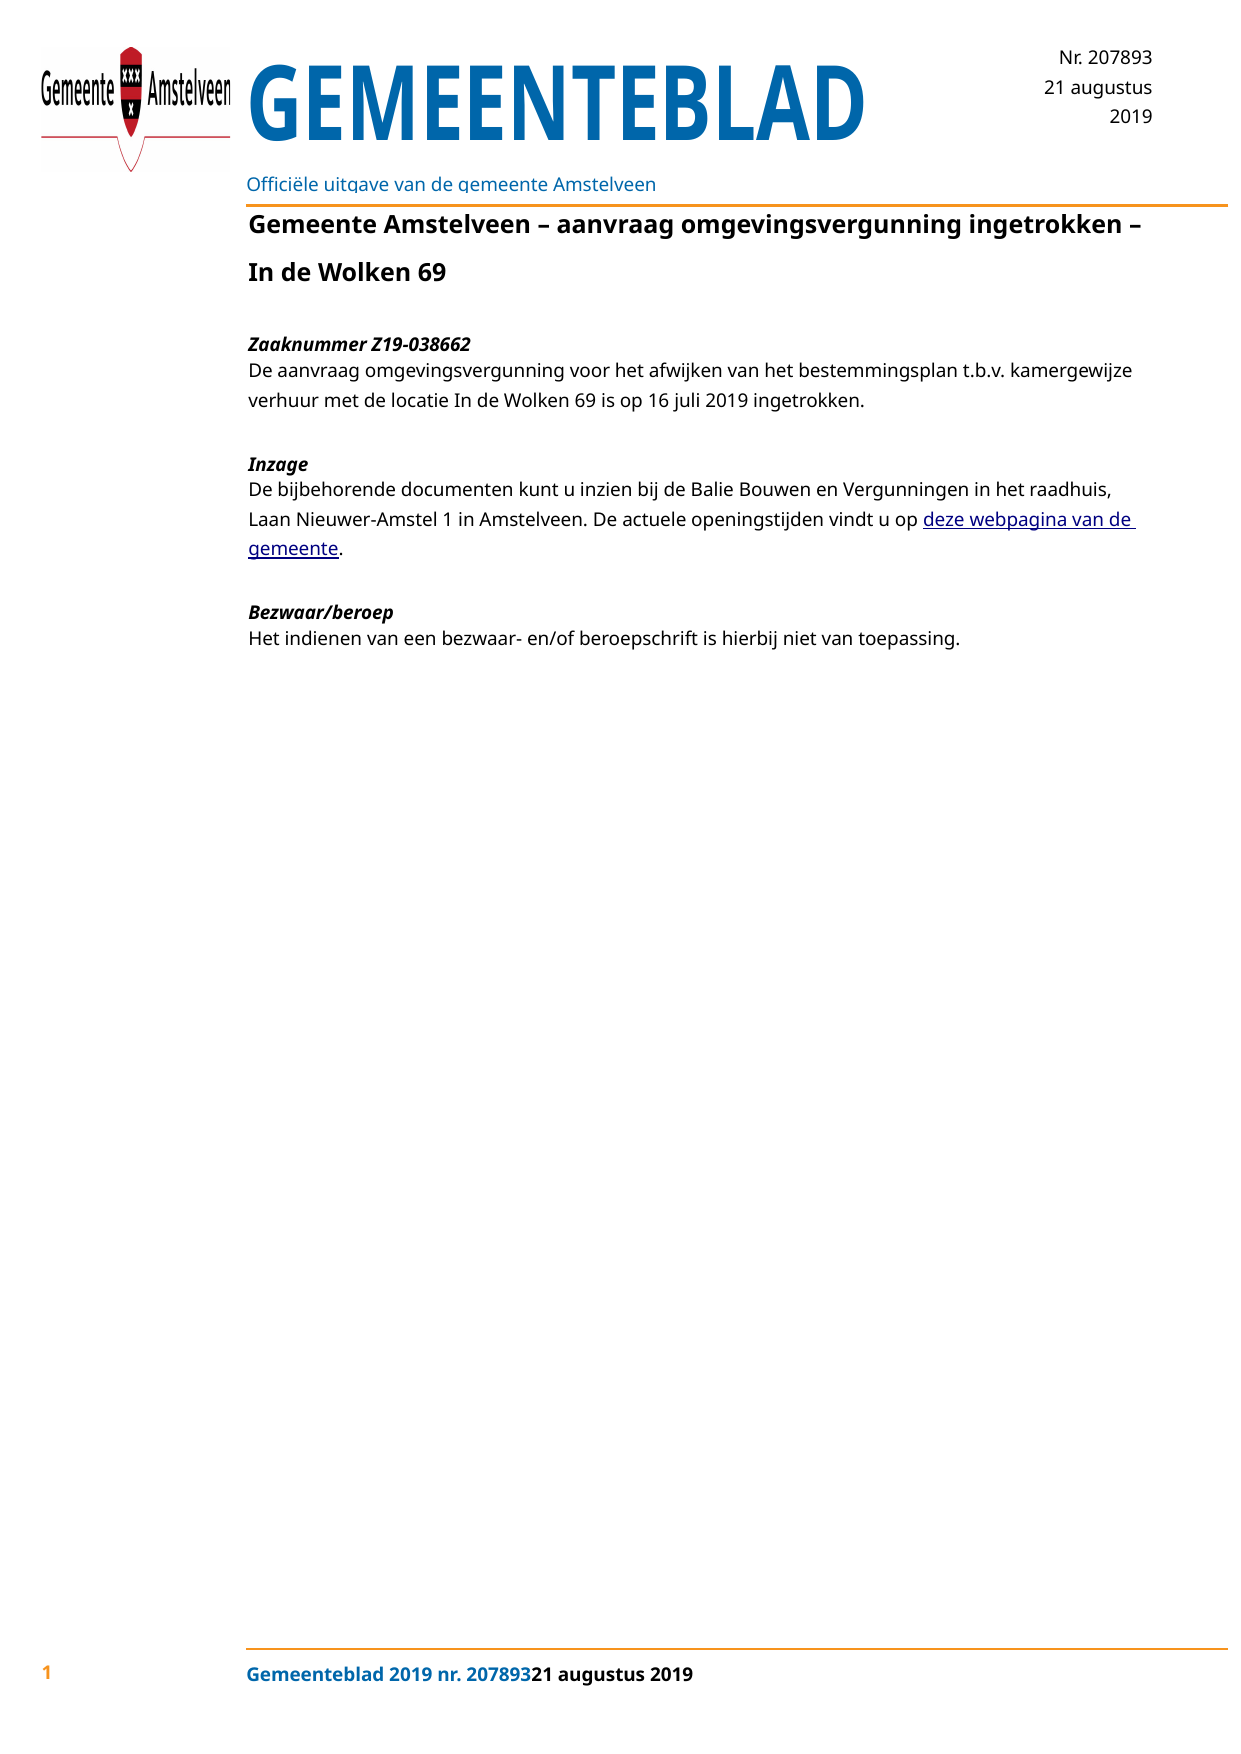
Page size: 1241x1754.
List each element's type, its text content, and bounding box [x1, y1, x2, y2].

text Bezwaar/beroep [248, 599, 1152, 625]
picture [41, 47, 231, 172]
text Inzage [248, 451, 1152, 476]
text De bijbehorende documenten kunt u inzien bij de Balie Bouwen en Vergunningen in het raadhuis, Laan Nieuwer-Amstel 1 in Amstelveen. De actuele openingstijden vindt u op deze webpagina van de gemeente. [248, 476, 1152, 561]
text Gemeente Amstelveen – aanvraag omgevingsvergunning ingetrokken – In de Wolken 69 [248, 207, 1152, 288]
text Zaaknummer Z19-038662 [248, 331, 1152, 357]
text De aanvraag omgevingsvergunning voor het afwijken van het bestemmingsplan t.b.v. kamergewijze verhuur met de locatie In de Wolken 69 is op 16 juli 2019 ingetrokken. [248, 357, 1152, 412]
text Het indienen van een bezwaar- en/of beroepschrift is hierbij niet van toepassing. [248, 625, 1152, 651]
